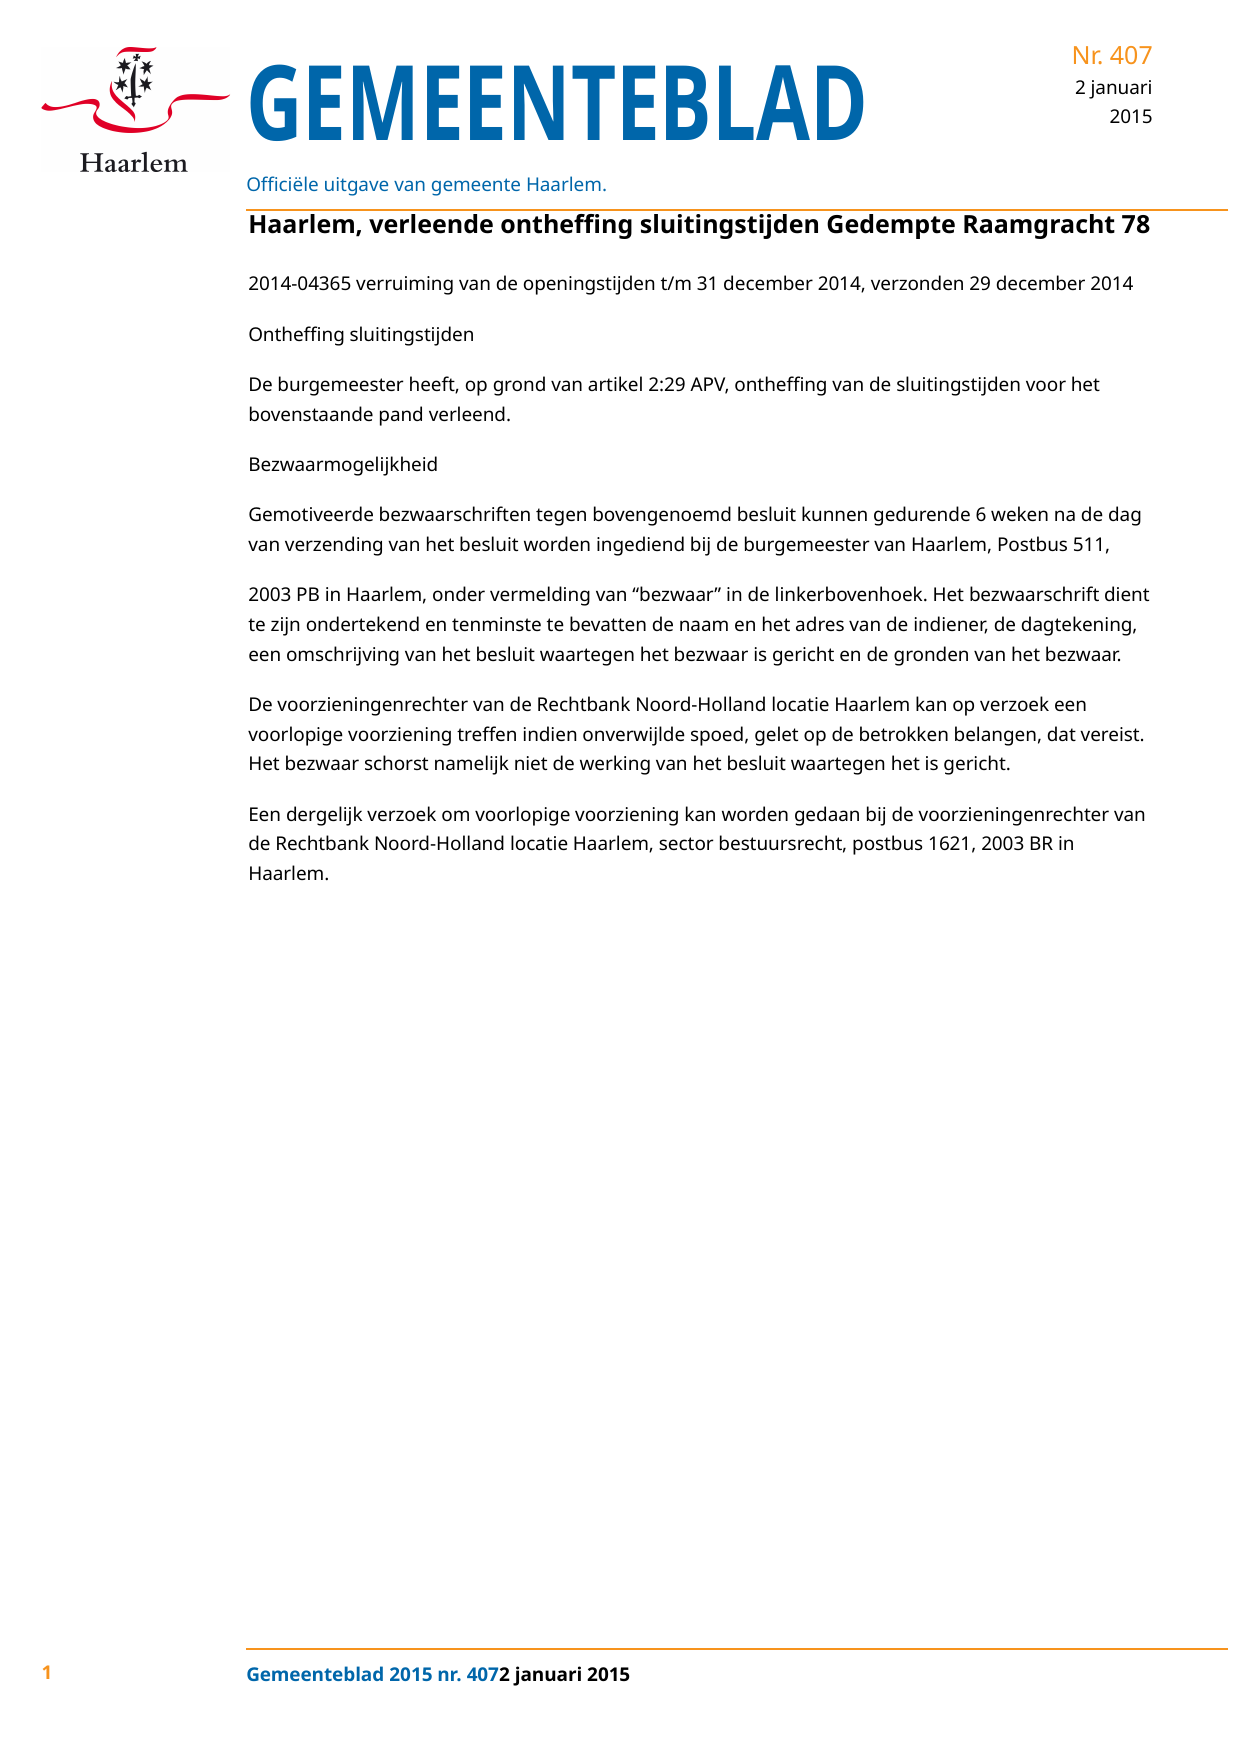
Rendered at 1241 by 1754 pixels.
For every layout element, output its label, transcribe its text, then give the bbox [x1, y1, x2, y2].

text Ontheffing sluitingstijden [248, 321, 1152, 346]
text Een dergelijk verzoek om voorlopige voorziening kan worden gedaan bij de voorzieningenrechter van de Rechtbank Noord-Holland locatie Haarlem, sector bestuursrecht, postbus 1621, 2003 BR in Haarlem. [248, 801, 1152, 886]
text Bezwaarmogelijkheid [248, 451, 1152, 477]
text Haarlem, verleende ontheffing sluitingstijden Gedempte Raamgracht 78 [248, 211, 1152, 241]
text Gemotiveerde bezwaarschriften tegen bovengenoemd besluit kunnen gedurende 6 weken na de dag van verzending van het besluit worden ingediend bij de burgemeester van Haarlem, Postbus 511, [248, 502, 1152, 557]
text De burgemeester heeft, op grond van artikel 2:29 APV, ontheffing van de sluitingstijden voor het bovenstaande pand verleend. [248, 371, 1152, 426]
picture [41, 47, 231, 172]
text 2003 PB in Haarlem, onder vermelding van “bezwaar” in de linkerbovenhoek. Het bezwaarschrift dient te zijn ondertekend en tenminste te bevatten de naam en het adres van de indiener, de dagtekening, een omschrijving van het besluit waartegen het bezwaar is gericht en de gronden van het bezwaar. [248, 582, 1152, 666]
text De voorzieningenrechter van de Rechtbank Noord-Holland locatie Haarlem kan op verzoek een voorlopige voorziening treffen indien onverwijlde spoed, gelet op de betrokken belangen, dat vereist. Het bezwaar schorst namelijk niet de werking van het besluit waartegen het is gericht. [248, 691, 1152, 776]
text 2014-04365 verruiming van de openingstijden t/m 31 december 2014, verzonden 29 december 2014 [248, 270, 1152, 296]
